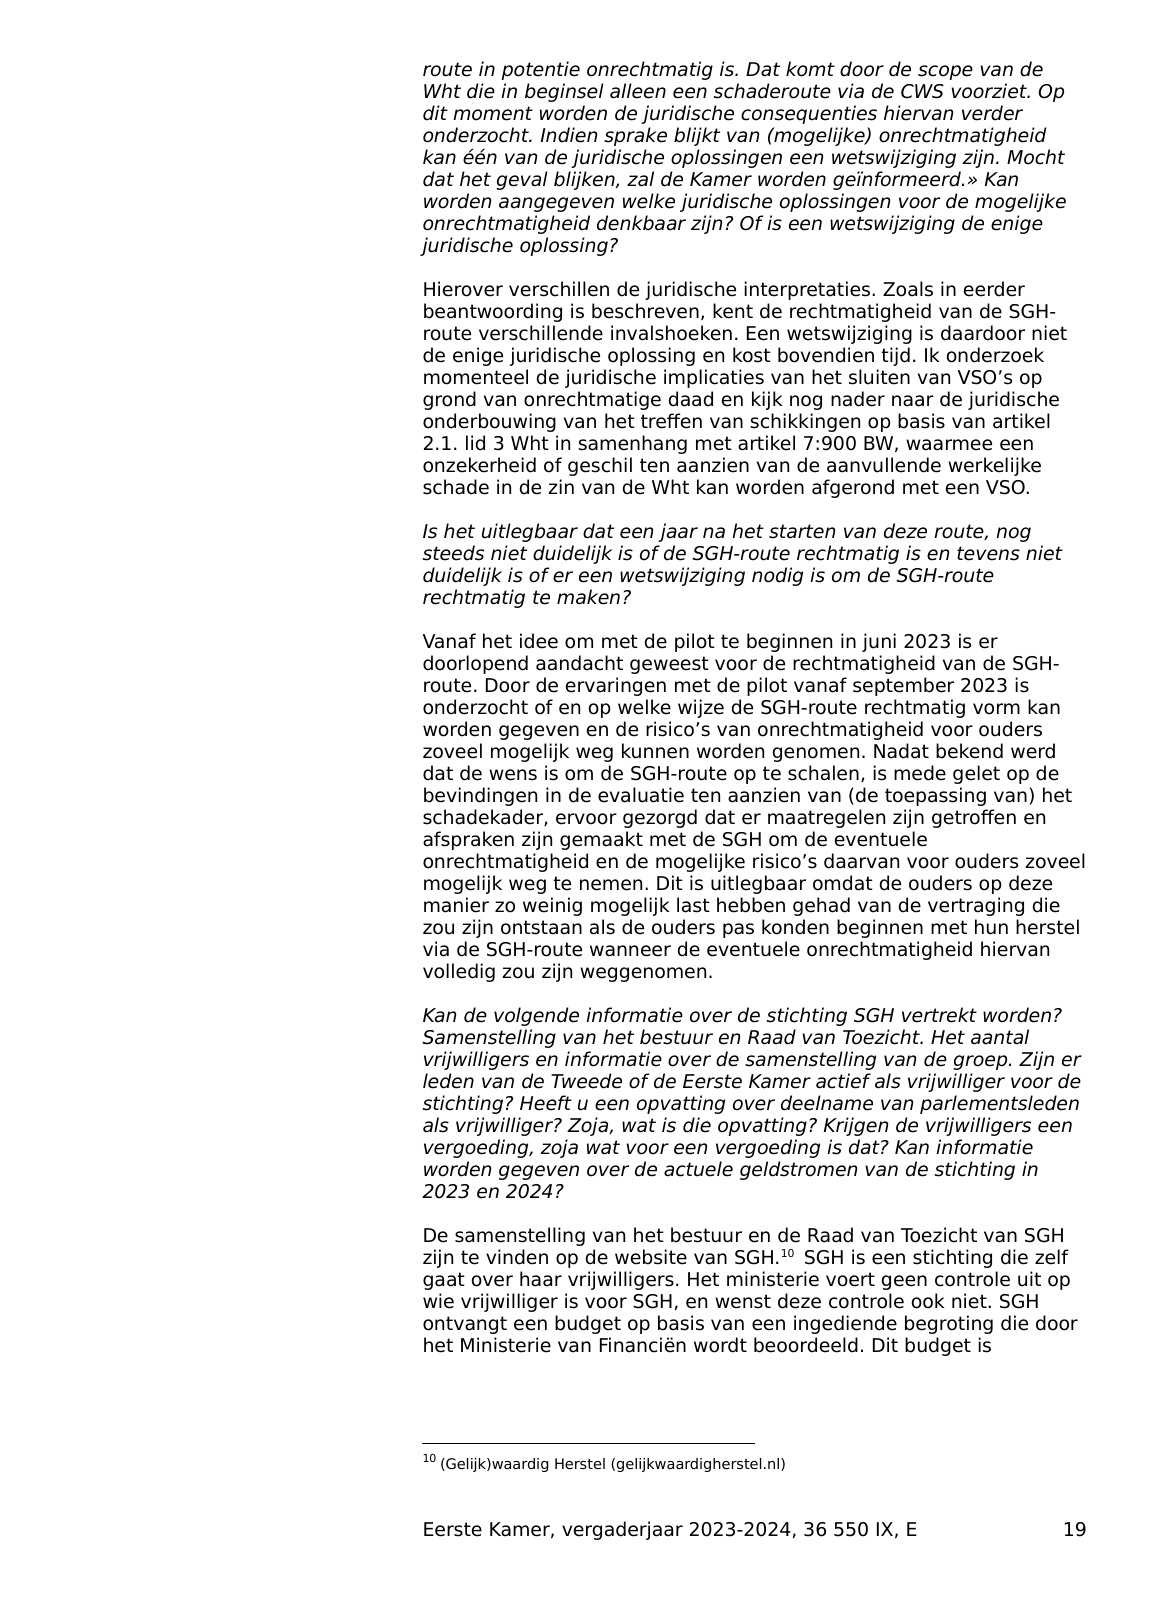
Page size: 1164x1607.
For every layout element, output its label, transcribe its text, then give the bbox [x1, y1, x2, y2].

text Kan de volgende informatie over de stichting SGH vertrekt worden? Samenstelling van het bestuur en Raad van Toezicht. Het aantal vrijwilligers en informatie over de samenstelling van de groep. Zijn er leden van de Tweede of de Eerste Kamer actief als vrijwilliger voor de stichting? Heeft u een opvatting over deelname van parlementsleden als vrijwilliger? Zoja, wat is die opvatting? Krijgen de vrijwilligers een vergoeding, zoja wat voor een vergoeding is dat? Kan informatie worden gegeven over de actuele geldstromen van de stichting in 2023 en 2024? [422, 1005, 1087, 1203]
text Is het uitlegbaar dat een jaar na het starten van deze route, nog steeds niet duidelijk is of de SGH-route rechtmatig is en tevens niet duidelijk is of er een wetswijziging nodig is om de SGH-route rechtmatig te maken? [422, 521, 1087, 609]
text Vanaf het idee om met de pilot te beginnen in juni 2023 is er doorlopend aandacht geweest voor de rechtmatigheid van de SGH-route. Door de ervaringen met de pilot vanaf september 2023 is onderzocht of en op welke wijze de SGH-route rechtmatig vorm kan worden gegeven en de risico’s van onrechtmatigheid voor ouders zoveel mogelijk weg kunnen worden genomen. Nadat bekend werd dat de wens is om de SGH-route op te schalen, is mede gelet op de bevindingen in de evaluatie ten aanzien van (de toepassing van) het schadekader, ervoor gezorgd dat er maatregelen zijn getroffen en afspraken zijn gemaakt met de SGH om de eventuele onrechtmatigheid en de mogelijke risico’s daarvan voor ouders zoveel mogelijk weg te nemen. Dit is uitlegbaar omdat de ouders op deze manier zo weinig mogelijk last hebben gehad van de vertraging die zou zijn ontstaan als de ouders pas konden beginnen met hun herstel via de SGH-route wanneer de eventuele onrechtmatigheid hiervan volledig zou zijn weggenomen. [422, 631, 1087, 983]
text De samenstelling van het bestuur en de Raad van Toezicht van SGH zijn te vinden op de website van SGH. SGH is een stichting die zelf gaat over haar vrijwilligers. Het ministerie voert geen controle uit op wie vrijwilliger is voor SGH, en wenst deze controle ook niet. SGH ontvangt een budget op basis van een ingediende begroting die door het Ministerie van Financiën wordt beoordeeld. Dit budget is [422, 1225, 1087, 1357]
text (Gelijk)waardig Herstel (gelijkwaardigherstel.nl) [422, 1452, 1087, 1474]
text Hierover verschillen de juridische interpretaties. Zoals in eerder beantwoording is beschreven, kent de rechtmatigheid van de SGH-route verschillende invalshoeken. Een wetswijziging is daardoor niet de enige juridische oplossing en kost bovendien tijd. Ik onderzoek momenteel de juridische implicaties van het sluiten van VSO’s op grond van onrechtmatige daad en kijk nog nader naar de juridische onderbouwing van het treffen van schikkingen op basis van artikel 2.1. lid 3 Wht in samenhang met artikel 7:900 BW, waarmee een onzekerheid of geschil ten aanzien van de aanvullende werkelijke schade in de zin van de Wht kan worden afgerond met een VSO. [422, 279, 1087, 499]
text route in potentie onrechtmatig is. Dat komt door de scope van de Wht die in beginsel alleen een schaderoute via de CWS voorziet. Op dit moment worden de juridische consequenties hiervan verder onderzocht. Indien sprake blijkt van (mogelijke) onrechtmatigheid kan één van de juridische oplossingen een wetswijziging zijn. Mocht dat het geval blijken, zal de Kamer worden geïnformeerd.» Kan worden aangegeven welke juridische oplossingen voor de mogelijke onrechtmatigheid denkbaar zijn? Of is een wetswijziging de enige juridische oplossing? [422, 59, 1087, 257]
